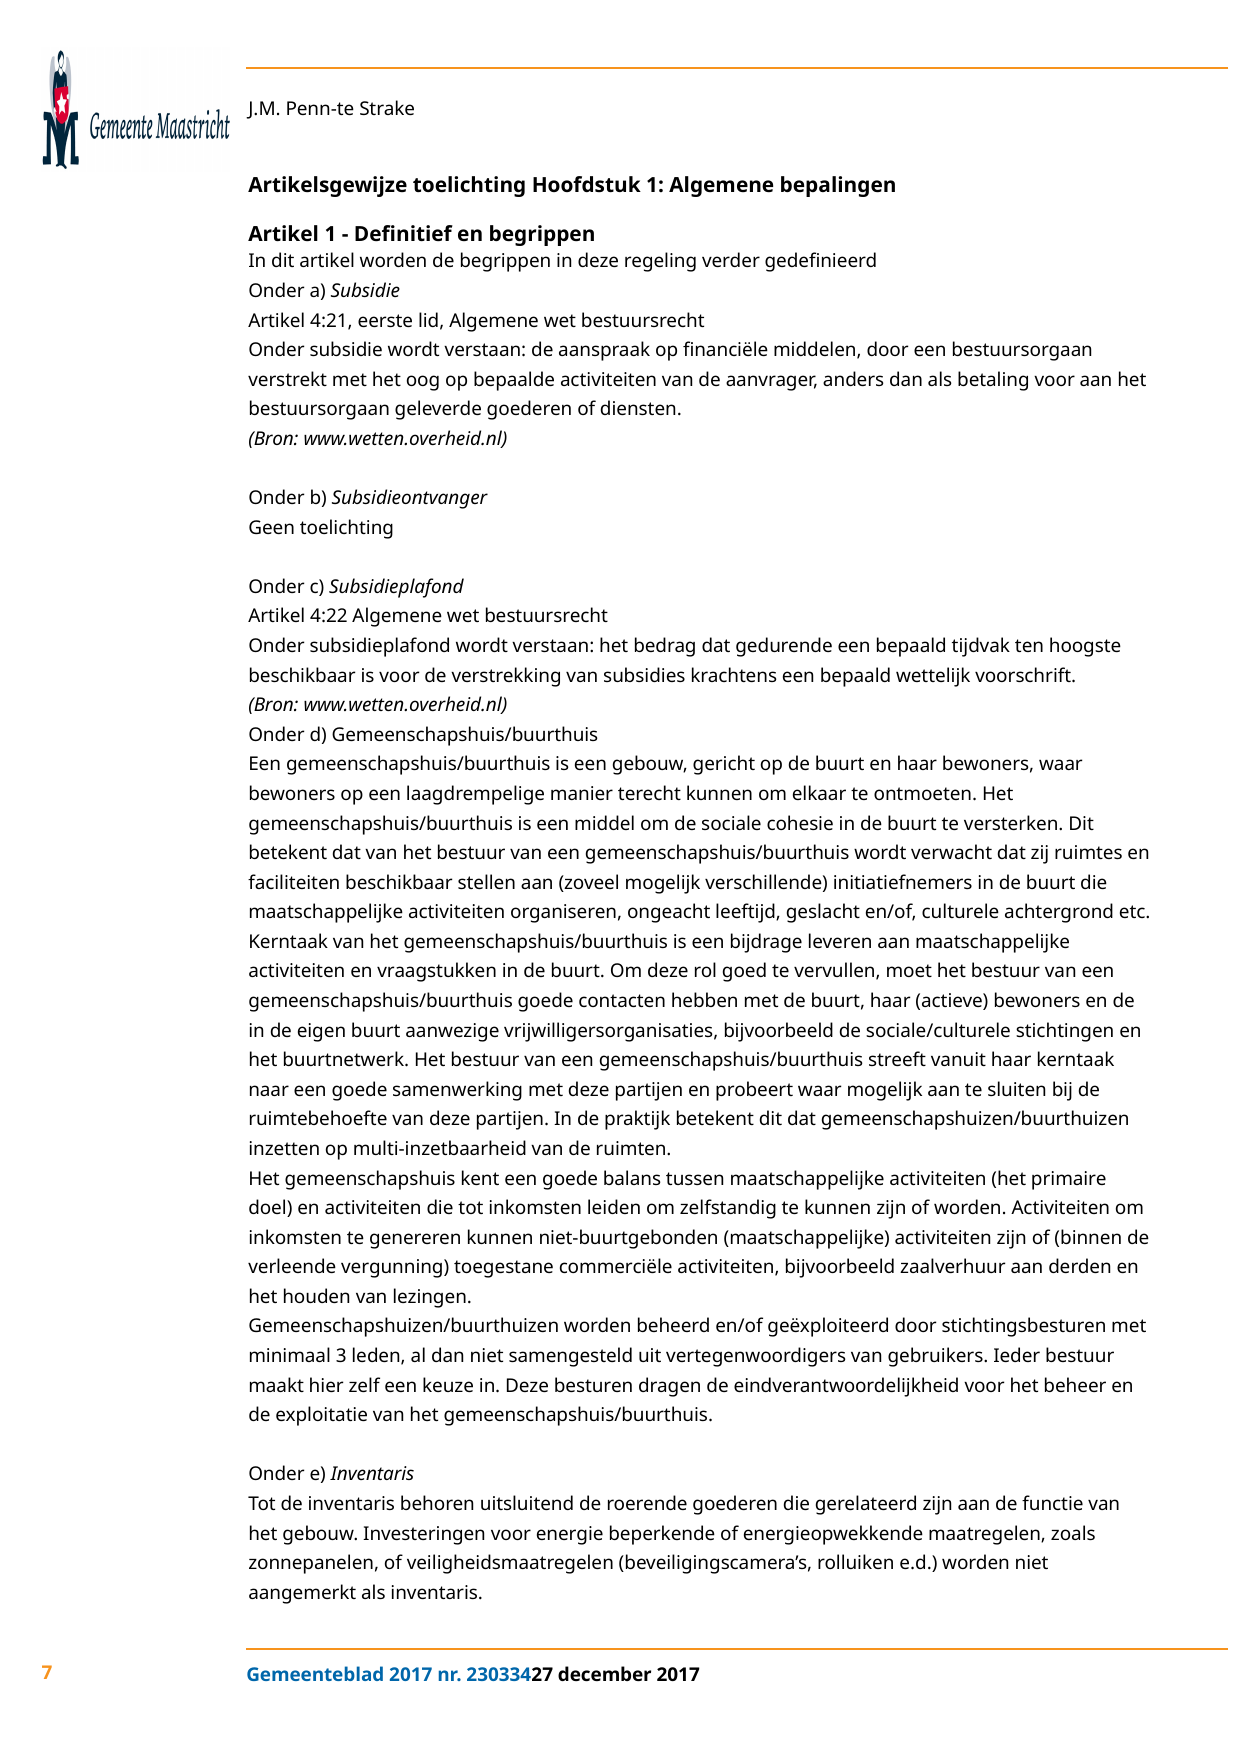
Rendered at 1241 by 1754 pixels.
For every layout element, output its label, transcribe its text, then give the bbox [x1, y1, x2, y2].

picture [41, 47, 231, 172]
text Onder e) Inventaris [248, 1461, 1152, 1486]
text (Bron: www.wetten.overheid.nl) [248, 691, 1152, 717]
text J.M. Penn-te Strake [248, 95, 1152, 121]
text Een gemeenschapshuis/buurthuis is een gebouw, gericht op de buurt en haar bewoners, waar bewoners op een laagdrempelige manier terecht kunnen om elkaar te ontmoeten. Het gemeenschapshuis/buurthuis is een middel om de sociale cohesie in de buurt te versterken. Dit betekent dat van het bestuur van een gemeenschapshuis/buurthuis wordt verwacht dat zij ruimtes en faciliteiten beschikbaar stellen aan (zoveel mogelijk verschillende) initiatiefnemers in de buurt die maatschappelijke activiteiten organiseren, ongeacht leeftijd, geslacht en/of, culturele achtergrond etc. [248, 751, 1152, 924]
text Onder subsidieplafond wordt verstaan: het bedrag dat gedurende een bepaald tijdvak ten hoogste beschikbaar is voor de verstrekking van subsidies krachtens een bepaald wettelijk voorschrift. [248, 632, 1152, 688]
text Artikel 1 - Definitief en begrippen [248, 219, 1152, 248]
text Artikelsgewijze toelichting Hoofdstuk 1: Algemene bepalingen [248, 170, 1152, 198]
text In dit artikel worden de begrippen in deze regeling verder gedefinieerd [248, 248, 1152, 273]
text Artikel 4:22 Algemene wet bestuursrecht [248, 603, 1152, 628]
text Artikel 4:21, eerste lid, Algemene wet bestuursrecht [248, 307, 1152, 333]
text Onder subsidie wordt verstaan: de aanspraak op financiële middelen, door een bestuursorgaan verstrekt met het oog op bepaalde activiteiten van de aanvrager, anders dan als betaling voor aan het bestuursorgaan geleverde goederen of diensten. [248, 336, 1152, 421]
text Tot de inventaris behoren uitsluitend de roerende goederen die gerelateerd zijn aan de functie van het gebouw. Investeringen voor energie beperkende of energieopwekkende maatregelen, zoals zonnepanelen, of veiligheidsmaatregelen (beveiligingscamera’s, rolluiken e.d.) worden niet aangemerkt als inventaris. [248, 1490, 1152, 1605]
text Geen toelichting [248, 514, 1152, 540]
text Onder a) Subsidie [248, 277, 1152, 303]
text Kerntaak van het gemeenschapshuis/buurthuis is een bijdrage leveren aan maatschappelijke activiteiten en vraagstukken in de buurt. Om deze rol goed te vervullen, moet het bestuur van een gemeenschapshuis/buurthuis goede contacten hebben met de buurt, haar (actieve) bewoners en de in de eigen buurt aanwezige vrijwilligersorganisaties, bijvoorbeeld de sociale/culturele stichtingen en het buurtnetwerk. Het bestuur van een gemeenschapshuis/buurthuis streeft vanuit haar kerntaak naar een goede samenwerking met deze partijen en probeert waar mogelijk aan te sluiten bij de ruimtebehoefte van deze partijen. In de praktijk betekent dit dat gemeenschapshuizen/buurthuizen inzetten op multi-inzetbaarheid van de ruimten. [248, 928, 1152, 1161]
text Onder c) Subsidieplafond [248, 573, 1152, 599]
text Het gemeenschapshuis kent een goede balans tussen maatschappelijke activiteiten (het primaire doel) en activiteiten die tot inkomsten leiden om zelfstandig te kunnen zijn of worden. Activiteiten om inkomsten te genereren kunnen niet-buurtgebonden (maatschappelijke) activiteiten zijn of (binnen de verleende vergunning) toegestane commerciële activiteiten, bijvoorbeeld zaalverhuur aan derden en het houden van lezingen. [248, 1165, 1152, 1309]
text Onder b) Subsidieontvanger [248, 484, 1152, 510]
text (Bron: www.wetten.overheid.nl) [248, 425, 1152, 451]
text Onder d) Gemeenschapshuis/buurthuis [248, 721, 1152, 747]
text Gemeenschapshuizen/buurthuizen worden beheerd en/of geëxploiteerd door stichtingsbesturen met minimaal 3 leden, al dan niet samengesteld uit vertegenwoordigers van gebruikers. Ieder bestuur maakt hier zelf een keuze in. Deze besturen dragen de eindverantwoordelijkheid voor het beheer en de exploitatie van het gemeenschapshuis/buurthuis. [248, 1313, 1152, 1427]
